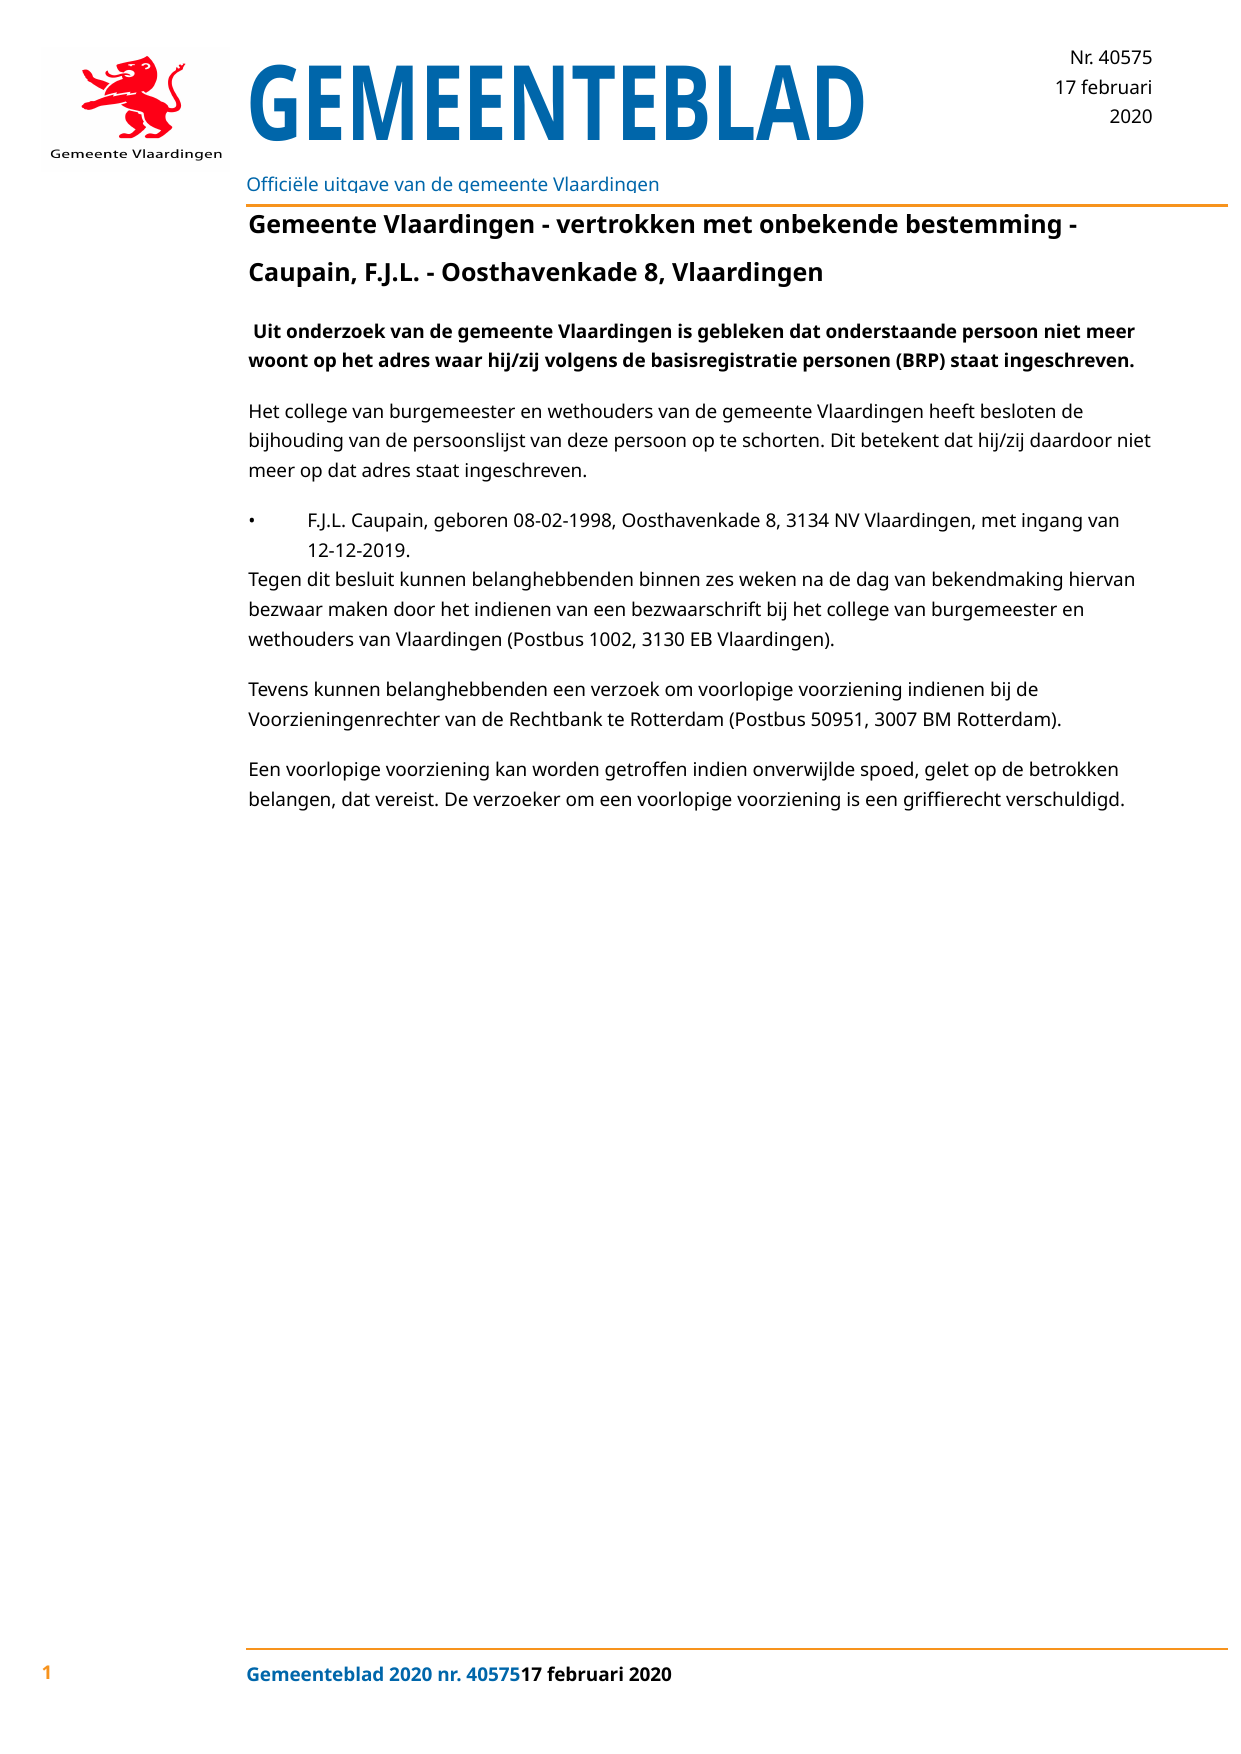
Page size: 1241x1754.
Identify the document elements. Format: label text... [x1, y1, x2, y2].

text Tevens kunnen belanghebbenden een verzoek om voorlopige voorziening indienen bij de Voorzieningenrechter van de Rechtbank te Rotterdam (Postbus 50951, 3007 BM Rotterdam). [248, 676, 1152, 732]
text Tegen dit besluit kunnen belanghebbenden binnen zes weken na de dag van bekendmaking hiervan bezwaar maken door het indienen van een bezwaarschrift bij het college van burgemeester en wethouders van Vlaardingen (Postbus 1002, 3130 EB Vlaardingen). [248, 567, 1152, 652]
list F.J.L. Caupain, geboren 08-02-1998, Oosthavenkade 8, 3134 NV Vlaardingen, met ingang van 12-12-2019. [248, 507, 1152, 563]
text Het college van burgemeester en wethouders van de gemeente Vlaardingen heeft besloten de bijhouding van de persoonslijst van deze persoon op te schorten. Dit betekent dat hij/zij daardoor niet meer op dat adres staat ingeschreven. [248, 398, 1152, 483]
text Een voorlopige voorziening kan worden getroffen indien onverwijlde spoed, gelet op de betrokken belangen, dat vereist. De verzoeker om een voorlopige voorziening is een griffierecht verschuldigd. [248, 756, 1152, 812]
text Uit onderzoek van de gemeente Vlaardingen is gebleken dat onderstaande persoon niet meer woont op het adres waar hij/zij volgens de basisregistratie personen (BRP) staat ingeschreven. [248, 318, 1152, 373]
picture [41, 47, 231, 172]
text Gemeente Vlaardingen - vertrokken met onbekende bestemming - Caupain, F.J.L. - Oosthavenkade 8, Vlaardingen [248, 207, 1152, 288]
